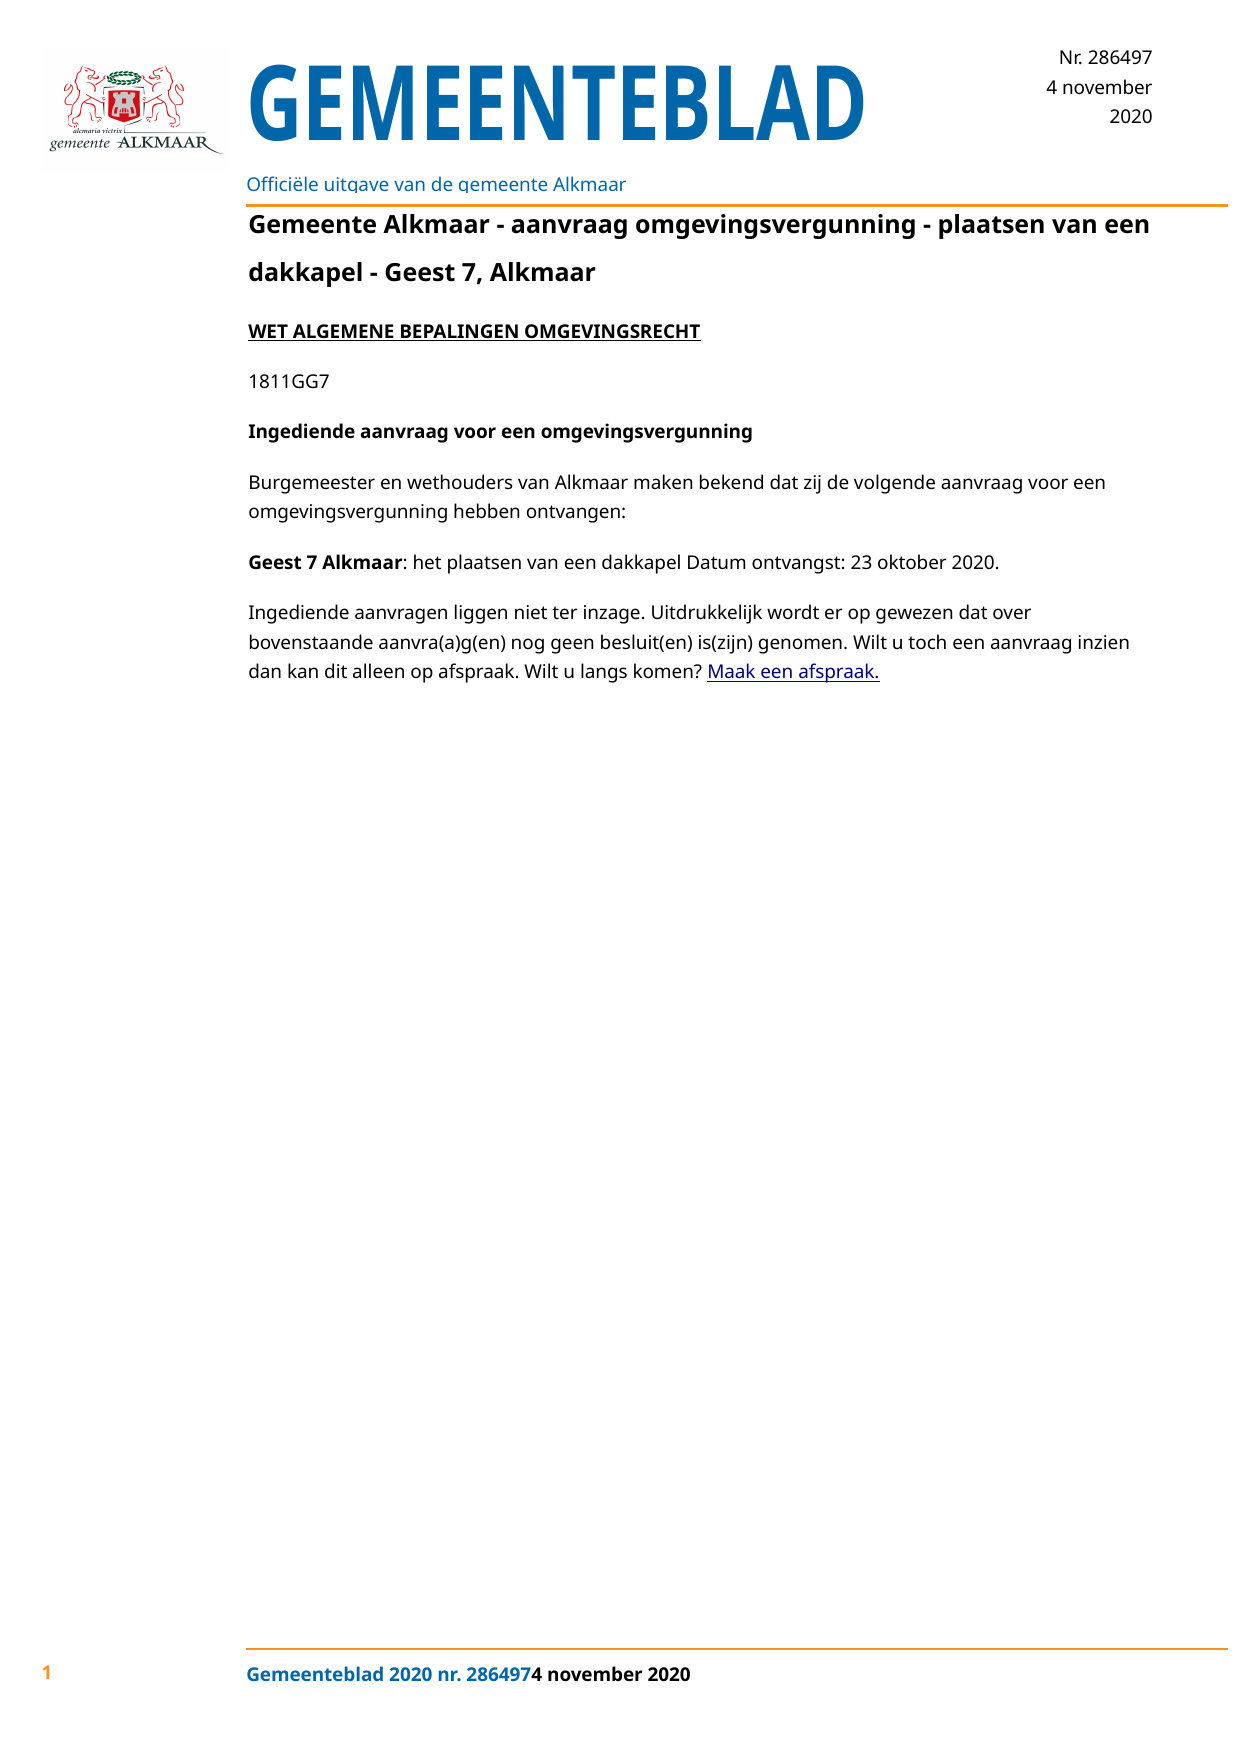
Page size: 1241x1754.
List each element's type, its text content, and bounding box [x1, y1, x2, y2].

text WET ALGEMENE BEPALINGEN OMGEVINGSRECHT [248, 318, 1152, 344]
text Ingediende aanvraag voor een omgevingsvergunning [248, 419, 1152, 444]
text Burgemeester en wethouders van Alkmaar maken bekend dat zij de volgende aanvraag voor een omgevingsvergunning hebben ontvangen: [248, 469, 1152, 524]
text Geest 7 Alkmaar: het plaatsen van een dakkapel Datum ontvangst: 23 oktober 2020. [248, 549, 1152, 575]
text 1811GG7 [248, 368, 1152, 394]
text Ingediende aanvragen liggen niet ter inzage. Uitdrukkelijk wordt er op gewezen dat over bovenstaande aanvra(a)g(en) nog geen besluit(en) is(zijn) genomen. Wilt u toch een aanvraag inzien dan kan dit alleen op afspraak. Wilt u langs komen? Maak een afspraak. [248, 599, 1152, 684]
picture [41, 47, 231, 172]
text Gemeente Alkmaar - aanvraag omgevingsvergunning - plaatsen van een dakkapel - Geest 7, Alkmaar [248, 207, 1152, 288]
